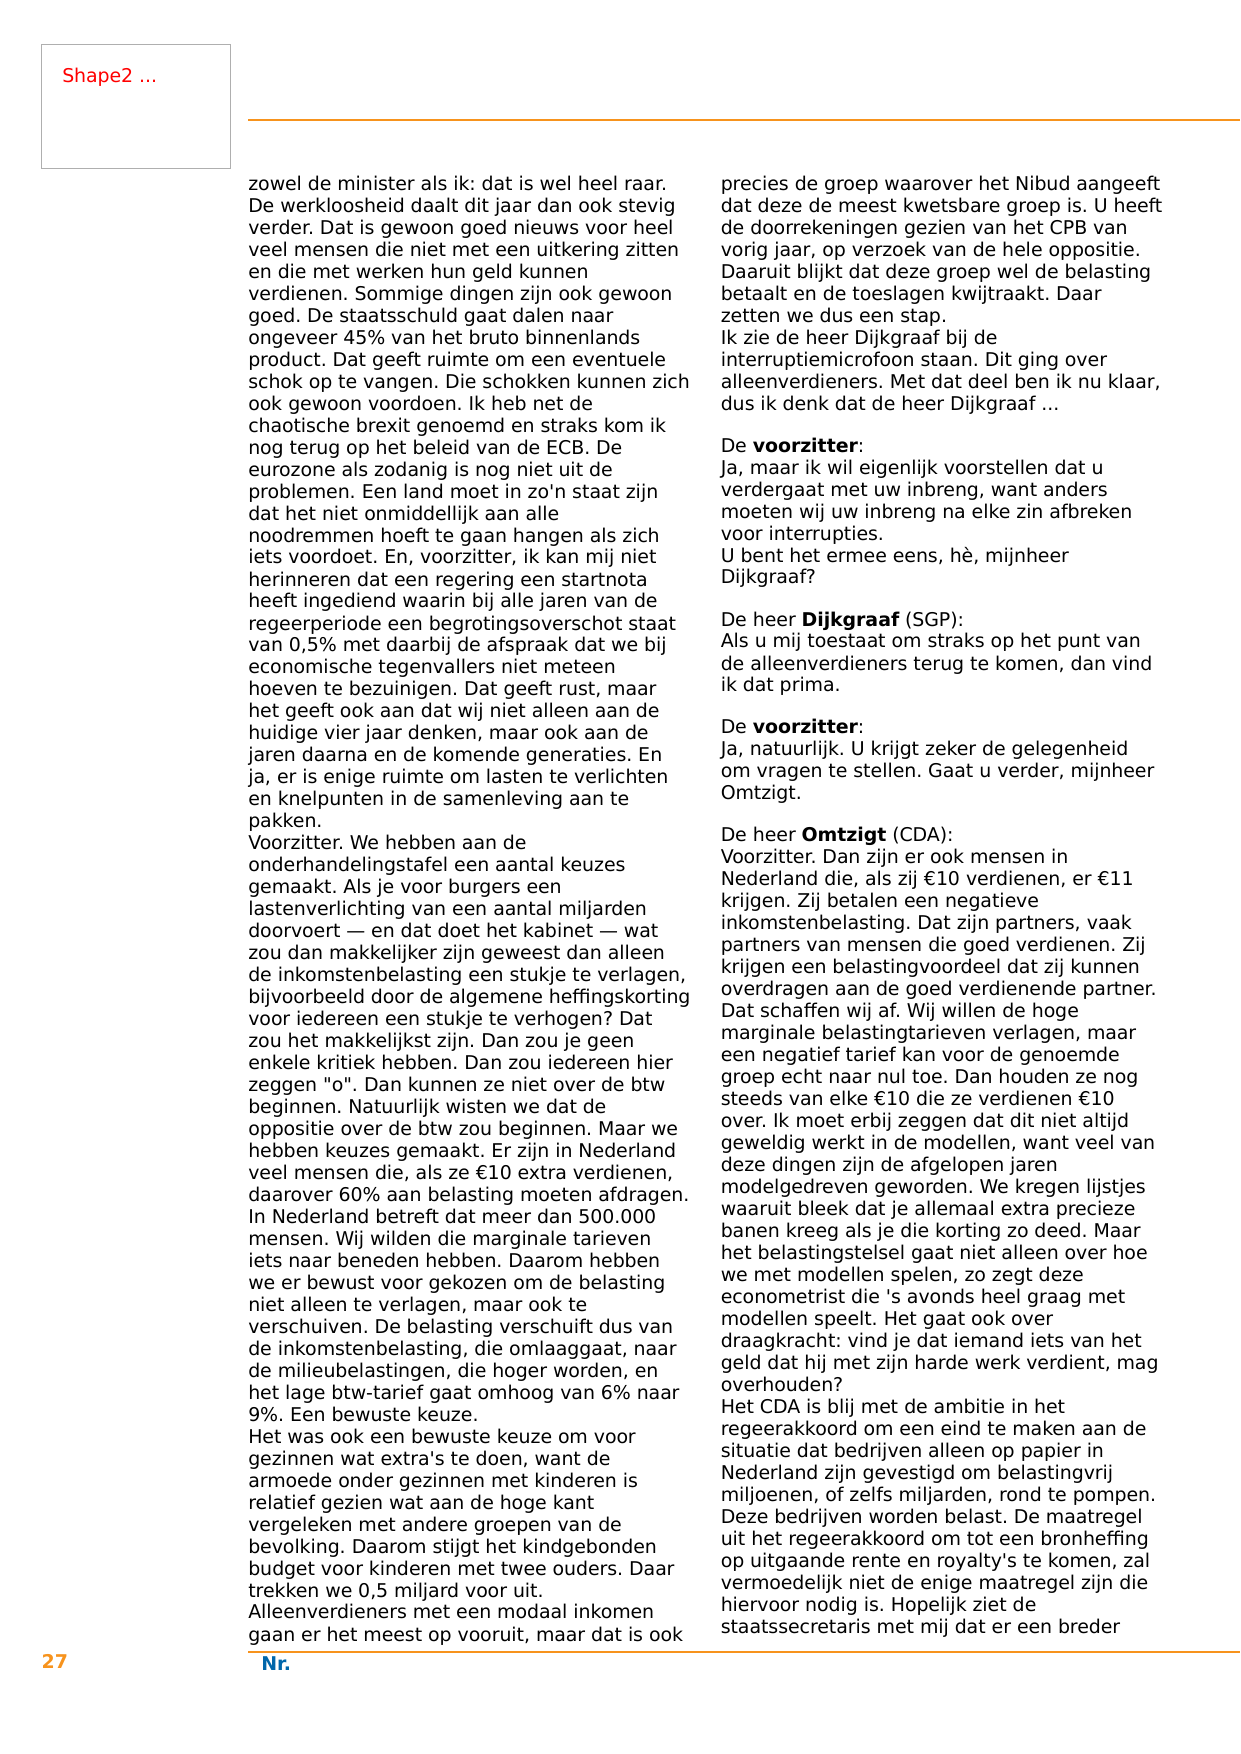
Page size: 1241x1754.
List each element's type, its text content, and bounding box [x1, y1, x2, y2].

text De voorzitter: [721, 716, 1163, 738]
text Als u mij toestaat om straks op het punt van de alleenverdieners terug te komen, dan vind ik dat prima. [721, 630, 1163, 696]
text Voorzitter. Dan zijn er ook mensen in Nederland die, als zij €10 verdienen, er €11 krijgen. Zij betalen een negatieve inkomstenbelasting. Dat zijn partners, vaak partners van mensen die goed verdienen. Zij krijgen een belastingvoordeel dat zij kunnen overdragen aan de goed verdienende partner. Dat schaffen wij af. Wij willen de hoge marginale belastingtarieven verlagen, maar een negatief tarief kan voor de genoemde groep echt naar nul toe. Dan houden ze nog steeds van elke €10 die ze verdienen €10 over. Ik moet erbij zeggen dat dit niet altijd geweldig werkt in de modellen, want veel van deze dingen zijn de afgelopen jaren modelgedreven geworden. We kregen lijstjes waaruit bleek dat je allemaal extra precieze banen kreeg als je die korting zo deed. Maar het belastingstelsel gaat niet alleen over hoe we met modellen spelen, zo zegt deze econometrist die 's avonds heel graag met modellen speelt. Het gaat ook over draagkracht: vind je dat iemand iets van het geld dat hij met zijn harde werk verdient, mag overhouden? [721, 846, 1163, 1396]
text Ik zie de heer Dijkgraaf bij de interruptiemicrofoon staan. Dit ging over alleenverdieners. Met dat deel ben ik nu klaar, dus ik denk dat de heer Dijkgraaf ... [721, 327, 1163, 414]
text Ja, natuurlijk. U krijgt zeker de gelegenheid om vragen te stellen. Gaat u verder, mijnheer Omtzigt. [721, 738, 1163, 804]
text Voorzitter. We hebben aan de onderhandelingstafel een aantal keuzes gemaakt. Als je voor burgers een lastenverlichting van een aantal miljarden doorvoert — en dat doet het kabinet — wat zou dan makkelijker zijn geweest dan alleen de inkomstenbelasting een stukje te verlagen, bijvoorbeeld door de algemene heffingskorting voor iedereen een stukje te verhogen? Dat zou het makkelijkst zijn. Dan zou je geen enkele kritiek hebben. Dan zou iedereen hier zeggen "o". Dan kunnen ze niet over de btw beginnen. Natuurlijk wisten we dat de oppositie over de btw zou beginnen. Maar we hebben keuzes gemaakt. Er zijn in Nederland veel mensen die, als ze €10 extra verdienen, daarover 60% aan belasting moeten afdragen. In Nederland betreft dat meer dan 500.000 mensen. Wij wilden die marginale tarieven iets naar beneden hebben. Daarom hebben we er bewust voor gekozen om de belasting niet alleen te verlagen, maar ook te verschuiven. De belasting verschuift dus van de inkomstenbelasting, die omlaaggaat, naar de milieubelastingen, die hoger worden, en het lage btw-tarief gaat omhoog van 6% naar 9%. Een bewuste keuze. [248, 832, 691, 1426]
text Het was ook een bewuste keuze om voor gezinnen wat extra's te doen, want de armoede onder gezinnen met kinderen is relatief gezien wat aan de hoge kant vergeleken met andere groepen van de bevolking. Daarom stijgt het kindgebonden budget voor kinderen met twee ouders. Daar trekken we 0,5 miljard voor uit. Alleenverdieners met een modaal inkomen gaan er het meest op vooruit, maar dat is ook [248, 1426, 691, 1645]
text De heer Dijkgraaf (SGP): [721, 608, 1163, 630]
text De voorzitter: [721, 434, 1163, 457]
text zowel de minister als ik: dat is wel heel raar. De werkloosheid daalt dit jaar dan ook stevig verder. Dat is gewoon goed nieuws voor heel veel mensen die niet met een uitkering zitten en die met werken hun geld kunnen verdienen. Sommige dingen zijn ook gewoon goed. De staatsschuld gaat dalen naar ongeveer 45% van het bruto binnenlands product. Dat geeft ruimte om een eventuele schok op te vangen. Die schokken kunnen zich ook gewoon voordoen. Ik heb net de chaotische brexit genoemd en straks kom ik nog terug op het beleid van de ECB. De eurozone als zodanig is nog niet uit de problemen. Een land moet in zo'n staat zijn dat het niet onmiddellijk aan alle noodremmen hoeft te gaan hangen als zich iets voordoet. En, voorzitter, ik kan mij niet herinneren dat een regering een startnota heeft ingediend waarin bij alle jaren van de regeerperiode een begrotingsoverschot staat van 0,5% met daarbij de afspraak dat we bij economische tegenvallers niet meteen hoeven te bezuinigen. Dat geeft rust, maar het geeft ook aan dat wij niet alleen aan de huidige vier jaar denken, maar ook aan de jaren daarna en de komende generaties. En ja, er is enige ruimte om lasten te verlichten en knelpunten in de samenleving aan te pakken. [248, 173, 691, 832]
text precies de groep waarover het Nibud aangeeft dat deze de meest kwetsbare groep is. U heeft de doorrekeningen gezien van het CPB van vorig jaar, op verzoek van de hele oppositie. Daaruit blijkt dat deze groep wel de belasting betaalt en de toeslagen kwijtraakt. Daar zetten we dus een stap. [721, 173, 1163, 327]
text U bent het ermee eens, hè, mijnheer Dijkgraaf? [721, 544, 1163, 588]
text Het CDA is blij met de ambitie in het regeerakkoord om een eind te maken aan de situatie dat bedrijven alleen op papier in Nederland zijn gevestigd om belastingvrij miljoenen, of zelfs miljarden, rond te pompen. Deze bedrijven worden belast. De maatregel uit het regeerakkoord om tot een bronheffing op uitgaande rente en royalty's te komen, zal vermoedelijk niet de enige maatregel zijn die hiervoor nodig is. Hopelijk ziet de staatssecretaris met mij dat er een breder [721, 1396, 1163, 1637]
text De heer Omtzigt (CDA): [721, 824, 1163, 846]
text Ja, maar ik wil eigenlijk voorstellen dat u verdergaat met uw inbreng, want anders moeten wij uw inbreng na elke zin afbreken voor interrupties. [721, 457, 1163, 544]
